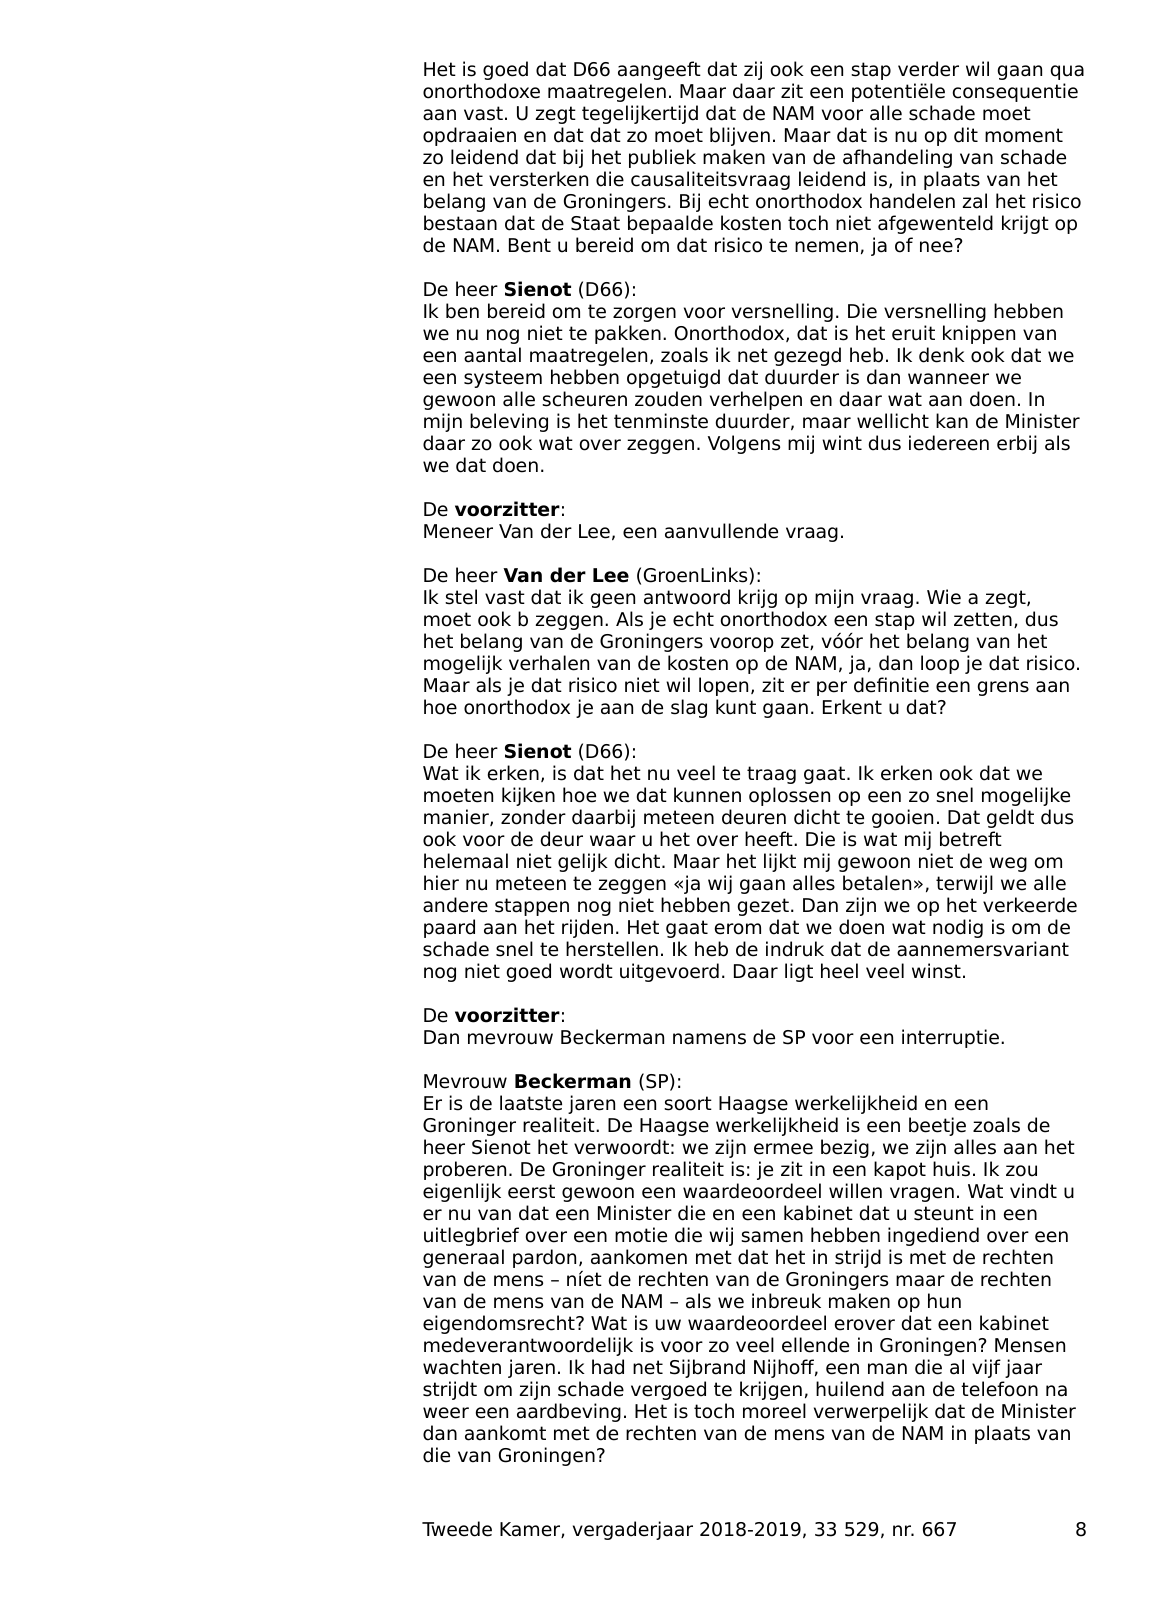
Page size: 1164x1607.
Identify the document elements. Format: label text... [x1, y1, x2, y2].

text Dan mevrouw Beckerman namens de SP voor een interruptie. [422, 1027, 1087, 1049]
text De heer Sienot (D66): [422, 279, 1087, 301]
text Ik ben bereid om te zorgen voor versnelling. Die versnelling hebben we nu nog niet te pakken. Onorthodox, dat is het eruit knippen van een aantal maatregelen, zoals ik net gezegd heb. Ik denk ook dat we een systeem hebben opgetuigd dat duurder is dan wanneer we gewoon alle scheuren zouden verhelpen en daar wat aan doen. In mijn beleving is het tenminste duurder, maar wellicht kan de Minister daar zo ook wat over zeggen. Volgens mij wint dus iedereen erbij als we dat doen. [422, 301, 1087, 477]
text De voorzitter: [422, 499, 1087, 521]
text De voorzitter: [422, 1005, 1087, 1027]
text Meneer Van der Lee, een aanvullende vraag. [422, 521, 1087, 543]
text Mevrouw Beckerman (SP): [422, 1071, 1087, 1093]
text Er is de laatste jaren een soort Haagse werkelijkheid en een Groninger realiteit. De Haagse werkelijkheid is een beetje zoals de heer Sienot het verwoordt: we zijn ermee bezig, we zijn alles aan het proberen. De Groninger realiteit is: je zit in een kapot huis. Ik zou eigenlijk eerst gewoon een waardeoordeel willen vragen. Wat vindt u er nu van dat een Minister die en een kabinet dat u steunt in een uitlegbrief over een motie die wij samen hebben ingediend over een generaal pardon, aankomen met dat het in strijd is met de rechten van de mens – níet de rechten van de Groningers maar de rechten van de mens van de NAM – als we inbreuk maken op hun eigendomsrecht? Wat is uw waardeoordeel erover dat een kabinet medeverantwoordelijk is voor zo veel ellende in Groningen? Mensen wachten jaren. Ik had net Sijbrand Nijhoff, een man die al vijf jaar strijdt om zijn schade vergoed te krijgen, huilend aan de telefoon na weer een aardbeving. Het is toch moreel verwerpelijk dat de Minister dan aankomt met de rechten van de mens van de NAM in plaats van die van Groningen? [422, 1093, 1087, 1467]
text Het is goed dat D66 aangeeft dat zij ook een stap verder wil gaan qua onorthodoxe maatregelen. Maar daar zit een potentiële consequentie aan vast. U zegt tegelijkertijd dat de NAM voor alle schade moet opdraaien en dat dat zo moet blijven. Maar dat is nu op dit moment zo leidend dat bij het publiek maken van de afhandeling van schade en het versterken die causaliteitsvraag leidend is, in plaats van het belang van de Groningers. Bij echt onorthodox handelen zal het risico bestaan dat de Staat bepaalde kosten toch niet afgewenteld krijgt op de NAM. Bent u bereid om dat risico te nemen, ja of nee? [422, 59, 1087, 257]
text De heer Van der Lee (GroenLinks): [422, 565, 1087, 587]
text De heer Sienot (D66): [422, 741, 1087, 763]
text Ik stel vast dat ik geen antwoord krijg op mijn vraag. Wie a zegt, moet ook b zeggen. Als je echt onorthodox een stap wil zetten, dus het belang van de Groningers voorop zet, vóór het belang van het mogelijk verhalen van de kosten op de NAM, ja, dan loop je dat risico. Maar als je dat risico niet wil lopen, zit er per definitie een grens aan hoe onorthodox je aan de slag kunt gaan. Erkent u dat? [422, 587, 1087, 719]
text Wat ik erken, is dat het nu veel te traag gaat. Ik erken ook dat we moeten kijken hoe we dat kunnen oplossen op een zo snel mogelijke manier, zonder daarbij meteen deuren dicht te gooien. Dat geldt dus ook voor de deur waar u het over heeft. Die is wat mij betreft helemaal niet gelijk dicht. Maar het lijkt mij gewoon niet de weg om hier nu meteen te zeggen «ja wij gaan alles betalen», terwijl we alle andere stappen nog niet hebben gezet. Dan zijn we op het verkeerde paard aan het rijden. Het gaat erom dat we doen wat nodig is om de schade snel te herstellen. Ik heb de indruk dat de aannemersvariant nog niet goed wordt uitgevoerd. Daar ligt heel veel winst. [422, 763, 1087, 983]
